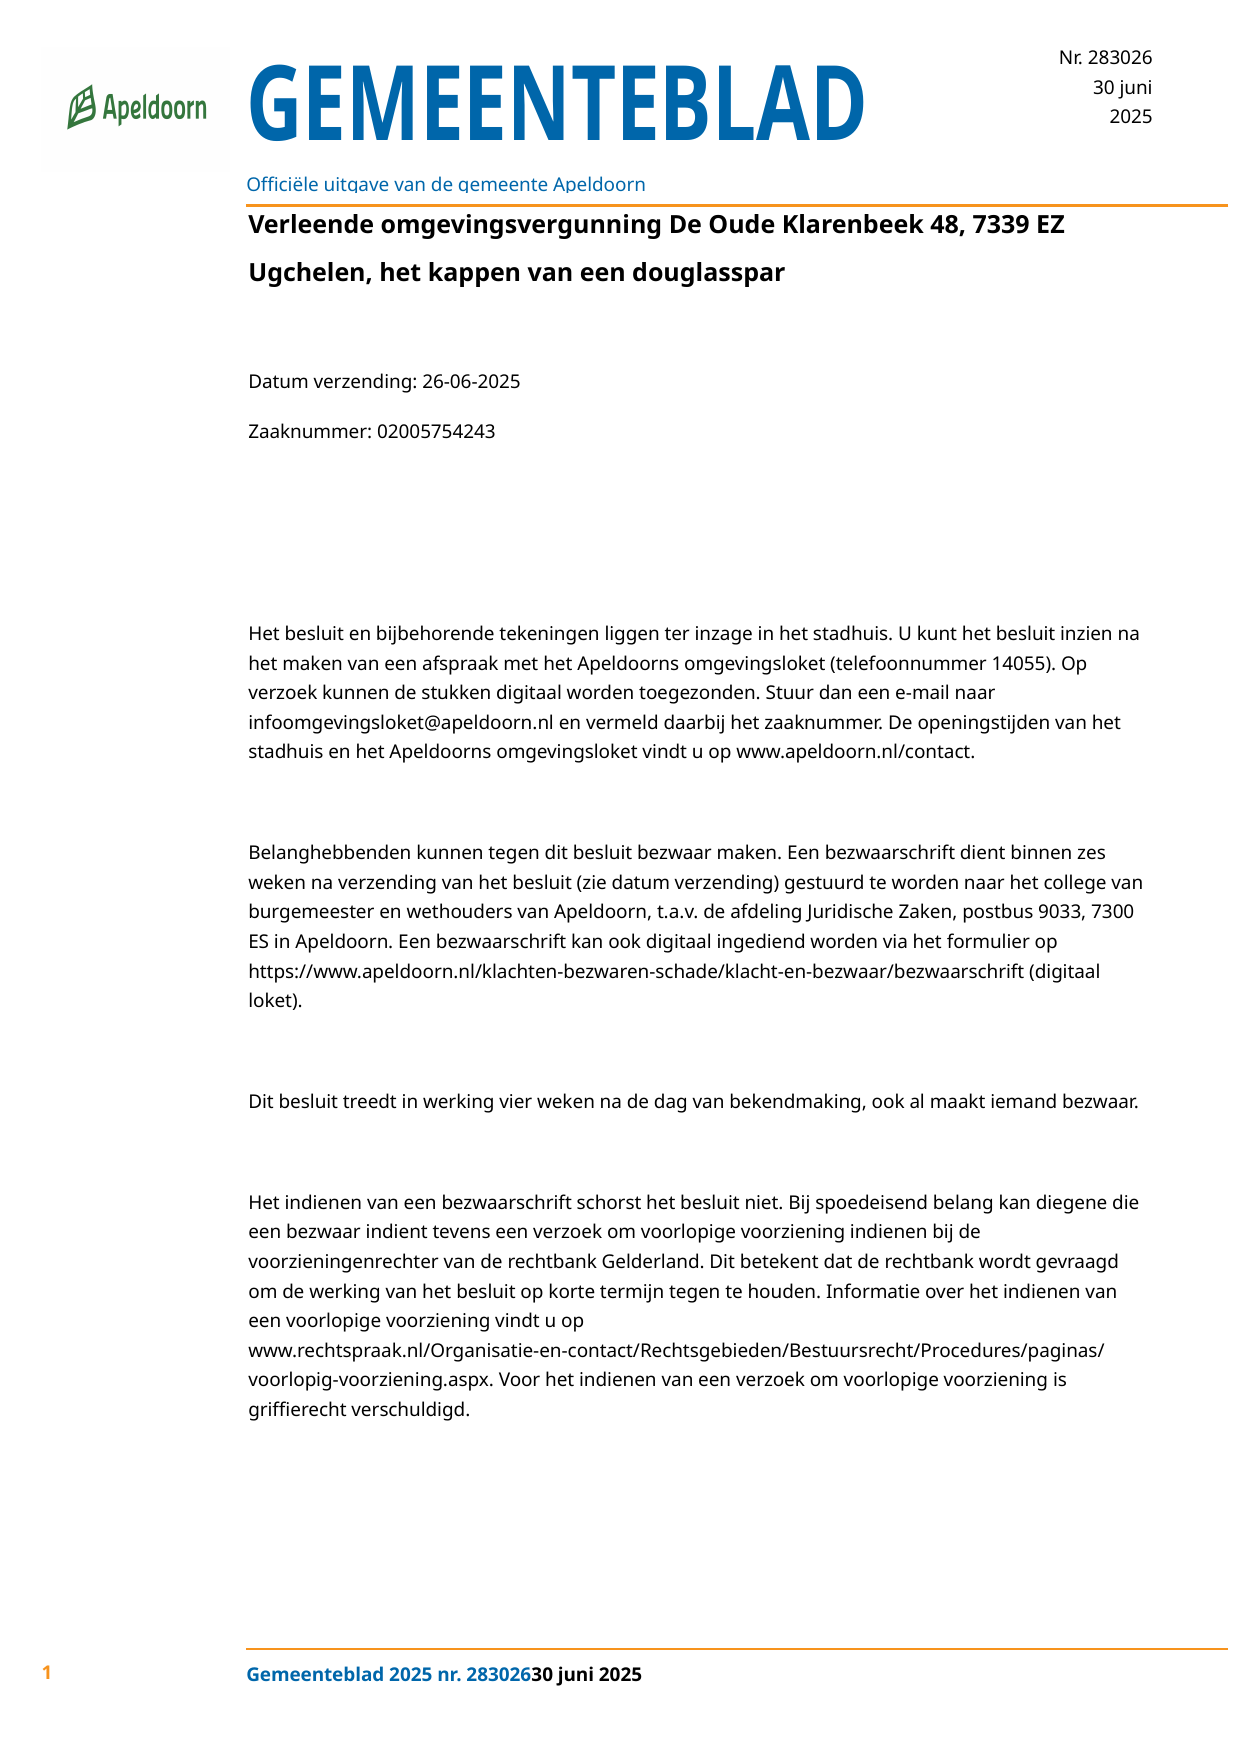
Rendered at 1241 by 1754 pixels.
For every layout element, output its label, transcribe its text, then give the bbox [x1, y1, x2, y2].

text Datum verzending: 26-06-2025 [248, 368, 1152, 394]
text Verleende omgevingsvergunning De Oude Klarenbeek 48, 7339 EZ Ugchelen, het kappen van een douglasspar [248, 207, 1152, 288]
text Zaaknummer: 02005754243 [248, 419, 1152, 444]
text Het besluit en bijbehorende tekeningen liggen ter inzage in het stadhuis. U kunt het besluit inzien na het maken van een afspraak met het Apeldoorns omgevingsloket (telefoonnummer 14055). Op verzoek kunnen de stukken digitaal worden toegezonden. Stuur dan een e-mail naar infoomgevingsloket@apeldoorn.nl en vermeld daarbij het zaaknummer. De openingstijden van het stadhuis en het Apeldoorns omgevingsloket vindt u op www.apeldoorn.nl/contact. [248, 620, 1152, 764]
picture [41, 47, 231, 172]
text Het indienen van een bezwaarschrift schorst het besluit niet. Bij spoedeisend belang kan diegene die een bezwaar indient tevens een verzoek om voorlopige voorziening indienen bij de voorzieningenrechter van de rechtbank Gelderland. Dit betekent dat de rechtbank wordt gevraagd om de werking van het besluit op korte termijn tegen te houden. Informatie over het indienen van een voorlopige voorziening vindt u op www.rechtspraak.nl/Organisatie-en-contact/Rechtsgebieden/Bestuursrecht/Procedures/paginas/voorlopig-voorziening.aspx. Voor het indienen van een verzoek om voorlopige voorziening is griffierecht verschuldigd. [248, 1189, 1152, 1422]
text Dit besluit treedt in werking vier weken na de dag van bekendmaking, ook al maakt iemand bezwaar. [248, 1088, 1152, 1114]
text Belanghebbenden kunnen tegen dit besluit bezwaar maken. Een bezwaarschrift dient binnen zes weken na verzending van het besluit (zie datum verzending) gestuurd te worden naar het college van burgemeester en wethouders van Apeldoorn, t.a.v. de afdeling Juridische Zaken, postbus 9033, 7300 ES in Apeldoorn. Een bezwaarschrift kan ook digitaal ingediend worden via het formulier op https://www.apeldoorn.nl/klachten-bezwaren-schade/klacht-en-bezwaar/bezwaarschrift (digitaal loket). [248, 839, 1152, 1013]
